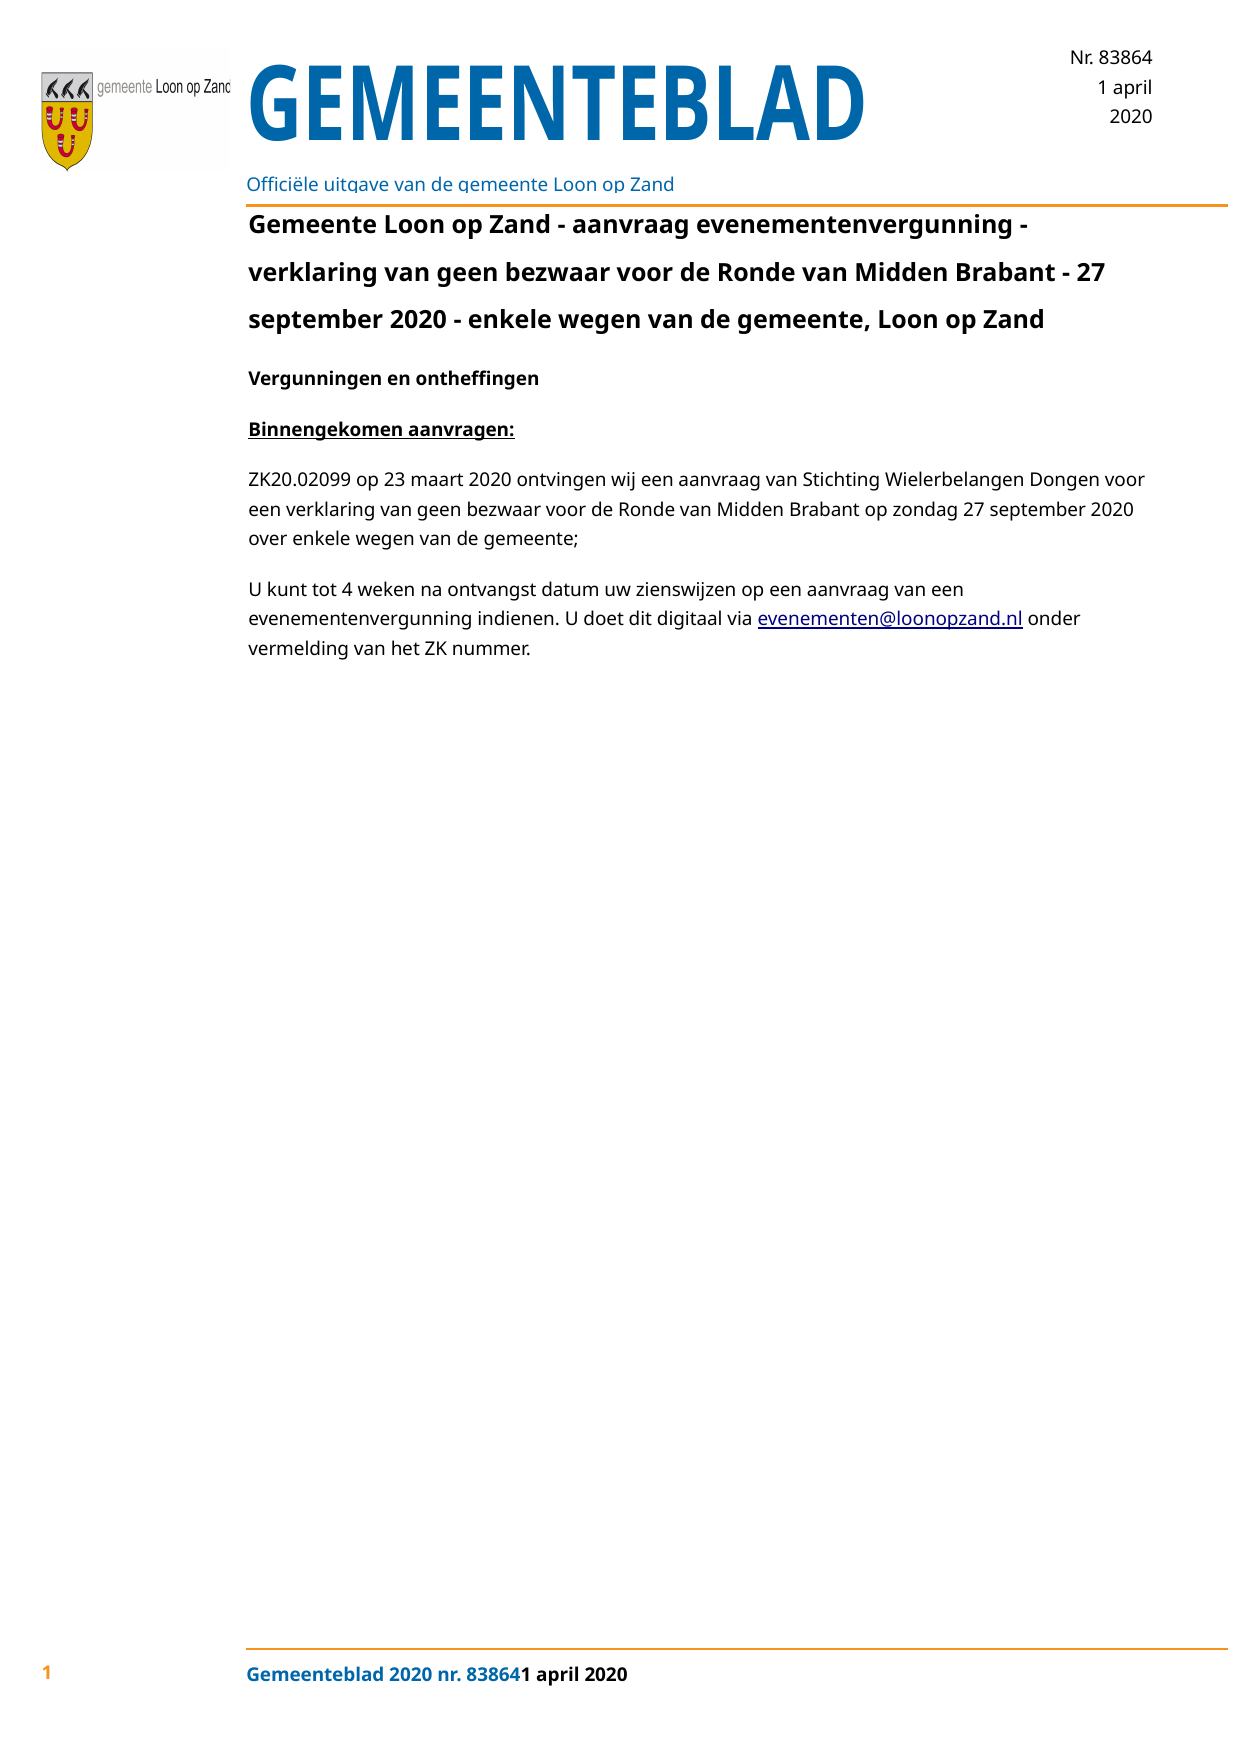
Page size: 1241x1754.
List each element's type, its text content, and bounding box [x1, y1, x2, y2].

text U kunt tot 4 weken na ontvangst datum uw zienswijzen op een aanvraag van een evenementenvergunning indienen. U doet dit digitaal via evenementen@loonopzand.nl onder vermelding van het ZK nummer. [248, 576, 1152, 661]
text Gemeente Loon op Zand - aanvraag evenementenvergunning - verklaring van geen bezwaar voor de Ronde van Midden Brabant - 27 september 2020 - enkele wegen van de gemeente, Loon op Zand [248, 207, 1152, 336]
text Vergunningen en ontheffingen [248, 366, 1152, 391]
text ZK20.02099 op 23 maart 2020 ontvingen wij een aanvraag van Stichting Wielerbelangen Dongen voor een verklaring van geen bezwaar voor de Ronde van Midden Brabant op zondag 27 september 2020 over enkele wegen van de gemeente; [248, 466, 1152, 551]
picture [41, 47, 231, 172]
text Binnengekomen aanvragen: [248, 416, 1152, 442]
